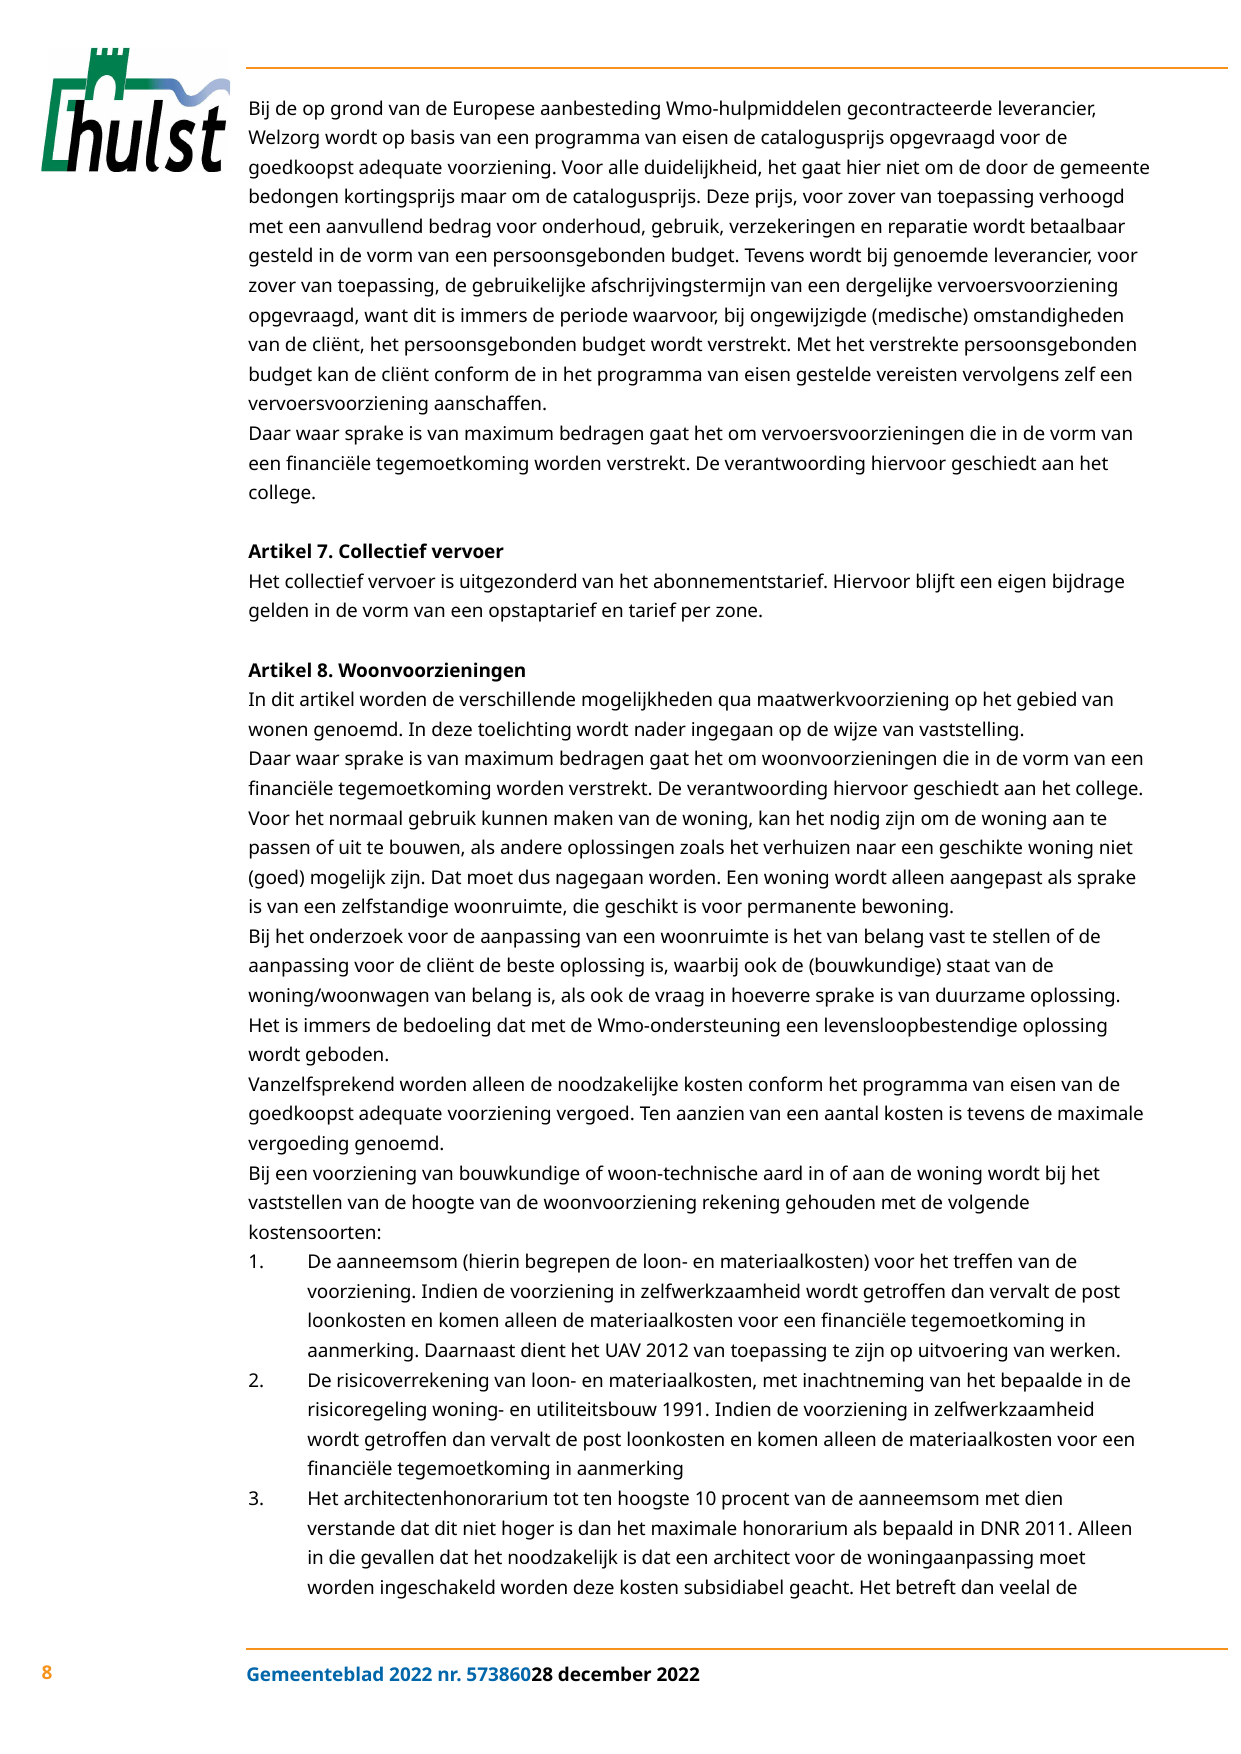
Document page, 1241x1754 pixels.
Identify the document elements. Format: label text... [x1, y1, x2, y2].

list De risicoverrekening van loon- en materiaalkosten, met inachtneming van het bepaalde in de risicoregeling woning- en utiliteitsbouw 1991. Indien de voorziening in zelfwerkzaamheid wordt getroffen dan vervalt de post loonkosten en komen alleen de materiaalkosten voor een financiële tegemoetkoming in aanmerking [248, 1367, 1152, 1481]
text Artikel 7. Collectief vervoer [248, 538, 1152, 564]
text Daar waar sprake is van maximum bedragen gaat het om vervoersvoorzieningen die in de vorm van een financiële tegemoetkoming worden verstrekt. De verantwoording hiervoor geschiedt aan het college. [248, 420, 1152, 505]
text In dit artikel worden de verschillende mogelijkheden qua maatwerkvoorziening op het gebied van wonen genoemd. In deze toelichting wordt nader ingegaan op de wijze van vaststelling. [248, 686, 1152, 742]
text Het collectief vervoer is uitgezonderd van het abonnementstarief. Hiervoor blijft een eigen bijdrage gelden in de vorm van een opstaptarief en tarief per zone. [248, 568, 1152, 623]
list Het architectenhonorarium tot ten hoogste 10 procent van de aanneemsom met dien verstande dat dit niet hoger is dan het maximale honorarium als bepaald in DNR 2011. Alleen in die gevallen dat het noodzakelijk is dat een architect voor de woningaanpassing moet worden ingeschakeld worden deze kosten subsidiabel geacht. Het betreft dan veelal de [248, 1485, 1152, 1600]
picture [41, 47, 231, 172]
text Bij het onderzoek voor de aanpassing van een woonruimte is het van belang vast te stellen of de aanpassing voor de cliënt de beste oplossing is, waarbij ook de (bouwkundige) staat van de woning/woonwagen van belang is, als ook de vraag in hoeverre sprake is van duurzame oplossing. Het is immers de bedoeling dat met de Wmo-ondersteuning een levensloopbestendige oplossing wordt geboden. [248, 923, 1152, 1067]
text Bij een voorziening van bouwkundige of woon-technische aard in of aan de woning wordt bij het vaststellen van de hoogte van de woonvoorziening rekening gehouden met de volgende kostensoorten: [248, 1160, 1152, 1245]
text Vanzelfsprekend worden alleen de noodzakelijke kosten conform het programma van eisen van de goedkoopst adequate voorziening vergoed. Ten aanzien van een aantal kosten is tevens de maximale vergoeding genoemd. [248, 1071, 1152, 1156]
text Daar waar sprake is van maximum bedragen gaat het om woonvoorzieningen die in de vorm van een financiële tegemoetkoming worden verstrekt. De verantwoording hiervoor geschiedt aan het college. [248, 746, 1152, 801]
text Artikel 8. Woonvoorzieningen [248, 657, 1152, 683]
text Bij de op grond van de Europese aanbesteding Wmo-hulpmiddelen gecontracteerde leverancier, Welzorg wordt op basis van een programma van eisen de catalogusprijs opgevraagd voor de goedkoopst adequate voorziening. Voor alle duidelijkheid, het gaat hier niet om de door de gemeente bedongen kortingsprijs maar om de catalogusprijs. Deze prijs, voor zover van toepassing verhoogd met een aanvullend bedrag voor onderhoud, gebruik, verzekeringen en reparatie wordt betaalbaar gesteld in de vorm van een persoonsgebonden budget. Tevens wordt bij genoemde leverancier, voor zover van toepassing, de gebruikelijke afschrijvingstermijn van een dergelijke vervoersvoorziening opgevraagd, want dit is immers de periode waarvoor, bij ongewijzigde (medische) omstandigheden van de cliënt, het persoonsgebonden budget wordt verstrekt. Met het verstrekte persoonsgebonden budget kan de cliënt conform de in het programma van eisen gestelde vereisten vervolgens zelf een vervoersvoorziening aanschaffen. [248, 95, 1152, 416]
text Voor het normaal gebruik kunnen maken van de woning, kan het nodig zijn om de woning aan te passen of uit te bouwen, als andere oplossingen zoals het verhuizen naar een geschikte woning niet (goed) mogelijk zijn. Dat moet dus nagegaan worden. Een woning wordt alleen aangepast als sprake is van een zelfstandige woonruimte, die geschikt is voor permanente bewoning. [248, 805, 1152, 919]
list De aanneemsom (hierin begrepen de loon- en materiaalkosten) voor het treffen van de voorziening. Indien de voorziening in zelfwerkzaamheid wordt getroffen dan vervalt de post loonkosten en komen alleen de materiaalkosten voor een financiële tegemoetkoming in aanmerking. Daarnaast dient het UAV 2012 van toepassing te zijn op uitvoering van werken. [248, 1248, 1152, 1363]
